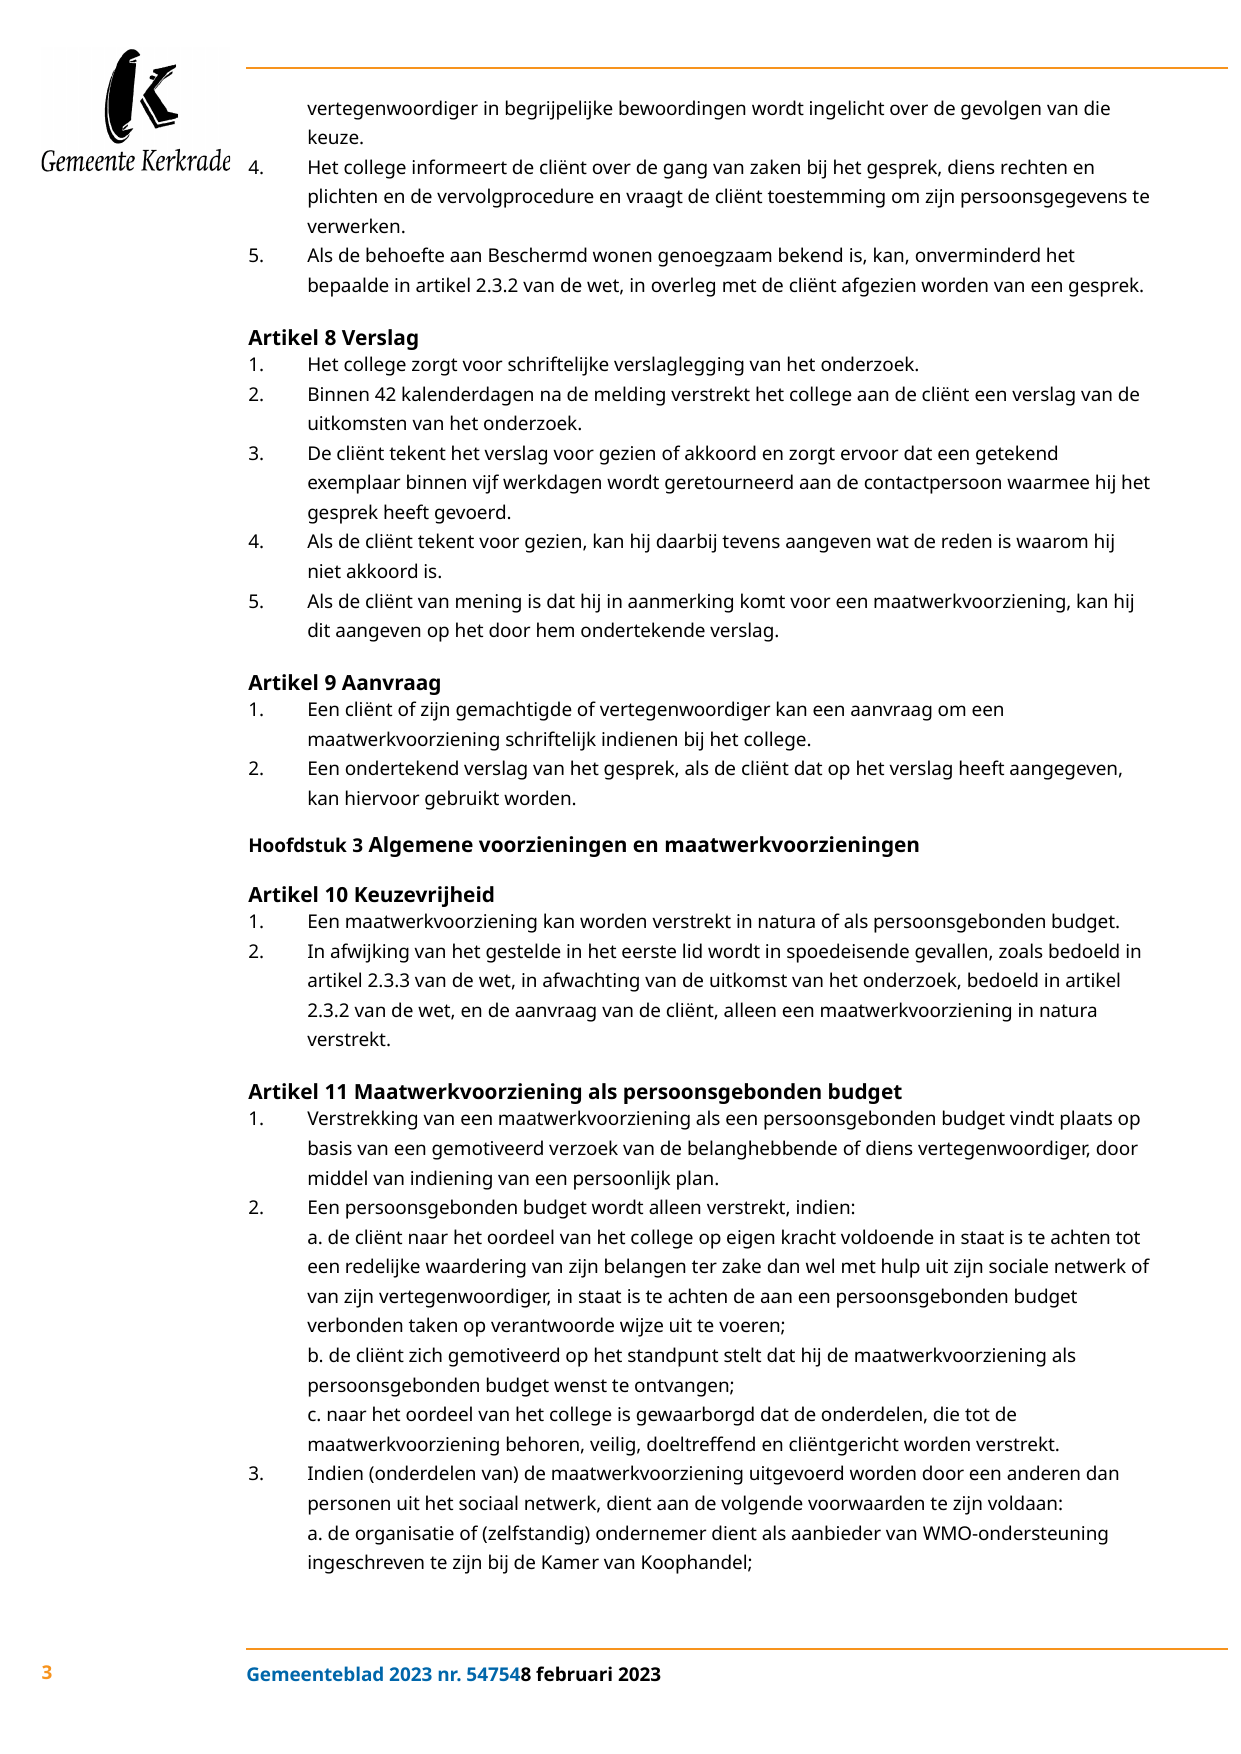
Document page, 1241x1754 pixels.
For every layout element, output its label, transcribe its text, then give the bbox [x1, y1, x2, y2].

list Als de cliënt tekent voor gezien, kan hij daarbij tevens aangeven wat de reden is waarom hij niet akkoord is. [248, 529, 1152, 584]
list vertegenwoordiger in begrijpelijke bewoordingen wordt ingelicht over de gevolgen van die keuze. [248, 95, 1152, 150]
list Verstrekking van een maatwerkvoorziening als een persoonsgebonden budget vindt plaats op basis van een gemotiveerd verzoek van de belanghebbende of diens vertegenwoordiger, door middel van indiening van een persoonlijk plan. [248, 1106, 1152, 1190]
list Als de cliënt van mening is dat hij in aanmerking komt voor een maatwerkvoorziening, kan hij dit aangeven op het door hem ondertekende verslag. [248, 588, 1152, 643]
text Artikel 8 Verslag [248, 323, 1152, 351]
list Het college zorgt voor schriftelijke verslaglegging van het onderzoek. [248, 351, 1152, 377]
list Binnen 42 kalenderdagen na de melding verstrekt het college aan de cliënt een verslag van de uitkomsten van het onderzoek. [248, 381, 1152, 436]
list a. de organisatie of (zelfstandig) ondernemer dient als aanbieder van WMO-ondersteuning ingeschreven te zijn bij de Kamer van Koophandel; [248, 1520, 1152, 1575]
list In afwijking van het gestelde in het eerste lid wordt in spoedeisende gevallen, zoals bedoeld in artikel 2.3.3 van de wet, in afwachting van de uitkomst van het onderzoek, bedoeld in artikel 2.3.2 van de wet, en de aanvraag van de cliënt, alleen een maatwerkvoorziening in natura verstrekt. [248, 938, 1152, 1052]
list a. de cliënt naar het oordeel van het college op eigen kracht voldoende in staat is te achten tot een redelijke waardering van zijn belangen ter zake dan wel met hulp uit zijn sociale netwerk of van zijn vertegenwoordiger, in staat is te achten de aan een persoonsgebonden budget verbonden taken op verantwoorde wijze uit te voeren; [248, 1224, 1152, 1338]
list Het college informeert de cliënt over de gang van zaken bij het gesprek, diens rechten en plichten en de vervolgprocedure en vraagt de cliënt toestemming om zijn persoonsgegevens te verwerken. [248, 154, 1152, 239]
list c. naar het oordeel van het college is gewaarborgd dat de onderdelen, die tot de maatwerkvoorziening behoren, veilig, doeltreffend en cliëntgericht worden verstrekt. [248, 1401, 1152, 1457]
list Indien (onderdelen van) de maatwerkvoorziening uitgevoerd worden door een anderen dan personen uit het sociaal netwerk, dient aan de volgende voorwaarden te zijn voldaan: [248, 1461, 1152, 1516]
text Artikel 10 Keuzevrijheid [248, 880, 1152, 908]
picture [41, 47, 231, 172]
text Hoofdstuk 3 Algemene voorzieningen en maatwerkvoorzieningen [248, 831, 1152, 859]
list Een ondertekend verslag van het gesprek, als de cliënt dat op het verslag heeft aangegeven, kan hiervoor gebruikt worden. [248, 755, 1152, 811]
list De cliënt tekent het verslag voor gezien of akkoord en zorgt ervoor dat een getekend exemplaar binnen vijf werkdagen wordt geretourneerd aan de contactpersoon waarmee hij het gesprek heeft gevoerd. [248, 440, 1152, 525]
list Een persoonsgebonden budget wordt alleen verstrekt, indien: [248, 1194, 1152, 1220]
list Een cliënt of zijn gemachtigde of vertegenwoordiger kan een aanvraag om een maatwerkvoorziening schriftelijk indienen bij het college. [248, 696, 1152, 752]
list Als de behoefte aan Beschermd wonen genoegzaam bekend is, kan, onverminderd het bepaalde in artikel 2.3.2 van de wet, in overleg met de cliënt afgezien worden van een gesprek. [248, 243, 1152, 298]
text Artikel 11 Maatwerkvoorziening als persoonsgebonden budget [248, 1077, 1152, 1106]
list b. de cliënt zich gemotiveerd op het standpunt stelt dat hij de maatwerkvoorziening als persoonsgebonden budget wenst te ontvangen; [248, 1342, 1152, 1397]
list Een maatwerkvoorziening kan worden verstrekt in natura of als persoonsgebonden budget. [248, 908, 1152, 934]
text Artikel 9 Aanvraag [248, 668, 1152, 696]
